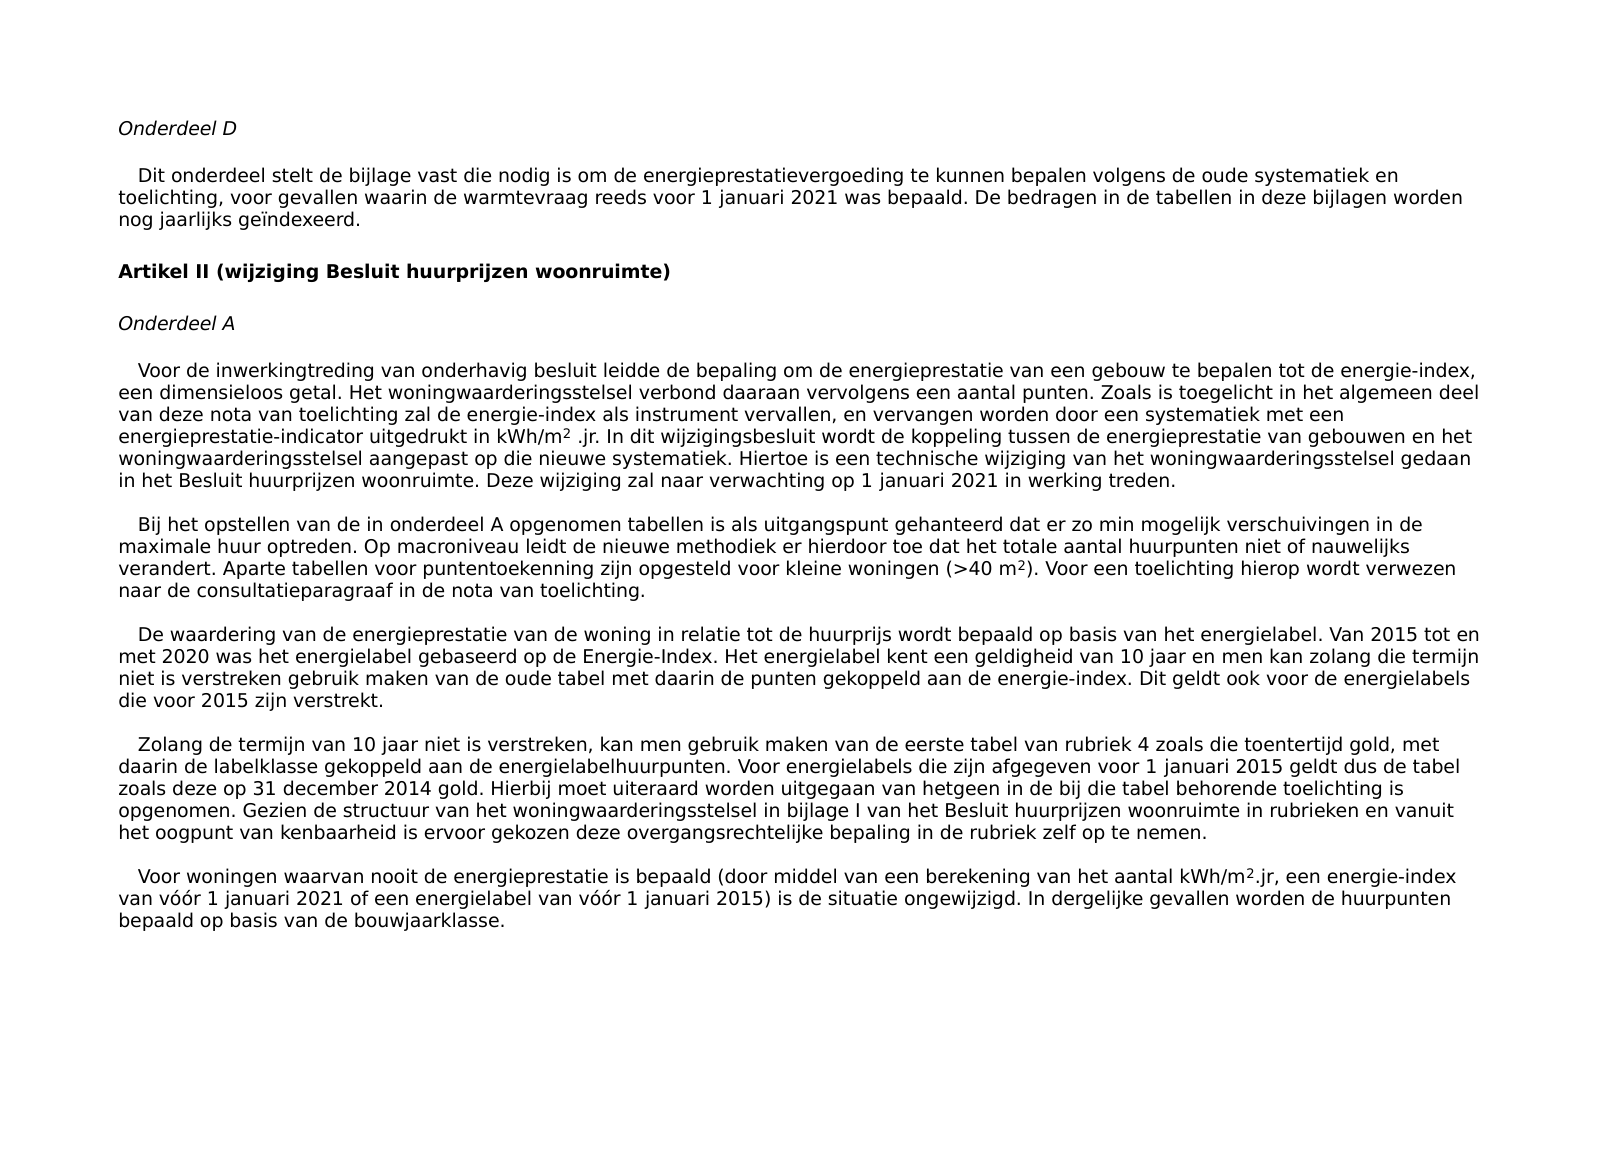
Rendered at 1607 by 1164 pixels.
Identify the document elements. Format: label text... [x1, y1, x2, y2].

text De waardering van de energieprestatie van de woning in relatie tot de huurprijs wordt bepaald op basis van het energielabel. Van 2015 tot en met 2020 was het energielabel gebaseerd op de Energie-Index. Het energielabel kent een geldigheid van 10 jaar en men kan zolang die termijn niet is verstreken gebruik maken van de oude tabel met daarin de punten gekoppeld aan de energie-index. Dit geldt ook voor de energielabels die voor 2015 zijn verstrekt. [118, 624, 1488, 712]
text Bij het opstellen van de in onderdeel A opgenomen tabellen is als uitgangspunt gehanteerd dat er zo min mogelijk verschuivingen in de maximale huur optreden. Op macroniveau leidt de nieuwe methodiek er hierdoor toe dat het totale aantal huurpunten niet of nauwelijks verandert. Aparte tabellen voor puntentoekenning zijn opgesteld voor kleine woningen (>40 m2). Voor een toelichting hierop wordt verwezen naar de consultatieparagraaf in de nota van toelichting. [118, 514, 1488, 602]
subtitle Artikel II (wijziging Besluit huurprijzen woonruimte) [118, 261, 1488, 283]
text Dit onderdeel stelt de bijlage vast die nodig is om de energieprestatievergoeding te kunnen bepalen volgens de oude systematiek en toelichting, voor gevallen waarin de warmtevraag reeds voor 1 januari 2021 was bepaald. De bedragen in de tabellen in deze bijlagen worden nog jaarlijks geïndexeerd. [118, 165, 1488, 231]
text Zolang de termijn van 10 jaar niet is verstreken, kan men gebruik maken van de eerste tabel van rubriek 4 zoals die toentertijd gold, met daarin de labelklasse gekoppeld aan de energielabelhuurpunten. Voor energielabels die zijn afgegeven voor 1 januari 2015 geldt dus de tabel zoals deze op 31 december 2014 gold. Hierbij moet uiteraard worden uitgegaan van hetgeen in de bij die tabel behorende toelichting is opgenomen. Gezien de structuur van het woningwaarderingsstelsel in bijlage I van het Besluit huurprijzen woonruimte in rubrieken en vanuit het oogpunt van kenbaarheid is ervoor gekozen deze overgangsrechtelijke bepaling in de rubriek zelf op te nemen. [118, 734, 1488, 844]
subtitle Onderdeel A [118, 313, 1488, 335]
text Voor woningen waarvan nooit de energieprestatie is bepaald (door middel van een berekening van het aantal kWh/m2.jr, een energie-index van vóór 1 januari 2021 of een energielabel van vóór 1 januari 2015) is de situatie ongewijzigd. In dergelijke gevallen worden de huurpunten bepaald op basis van de bouwjaarklasse. [118, 866, 1488, 932]
subtitle Onderdeel D [118, 118, 1488, 140]
text Voor de inwerkingtreding van onderhavig besluit leidde de bepaling om de energieprestatie van een gebouw te bepalen tot de energie-index, een dimensieloos getal. Het woningwaarderingsstelsel verbond daaraan vervolgens een aantal punten. Zoals is toegelicht in het algemeen deel van deze nota van toelichting zal de energie-index als instrument vervallen, en vervangen worden door een systematiek met een energieprestatie-indicator uitgedrukt in kWh/m2 .jr. In dit wijzigingsbesluit wordt de koppeling tussen de energieprestatie van gebouwen en het woningwaarderingsstelsel aangepast op die nieuwe systematiek. Hiertoe is een technische wijziging van het woningwaarderingsstelsel gedaan in het Besluit huurprijzen woonruimte. Deze wijziging zal naar verwachting op 1 januari 2021 in werking treden. [118, 360, 1488, 492]
